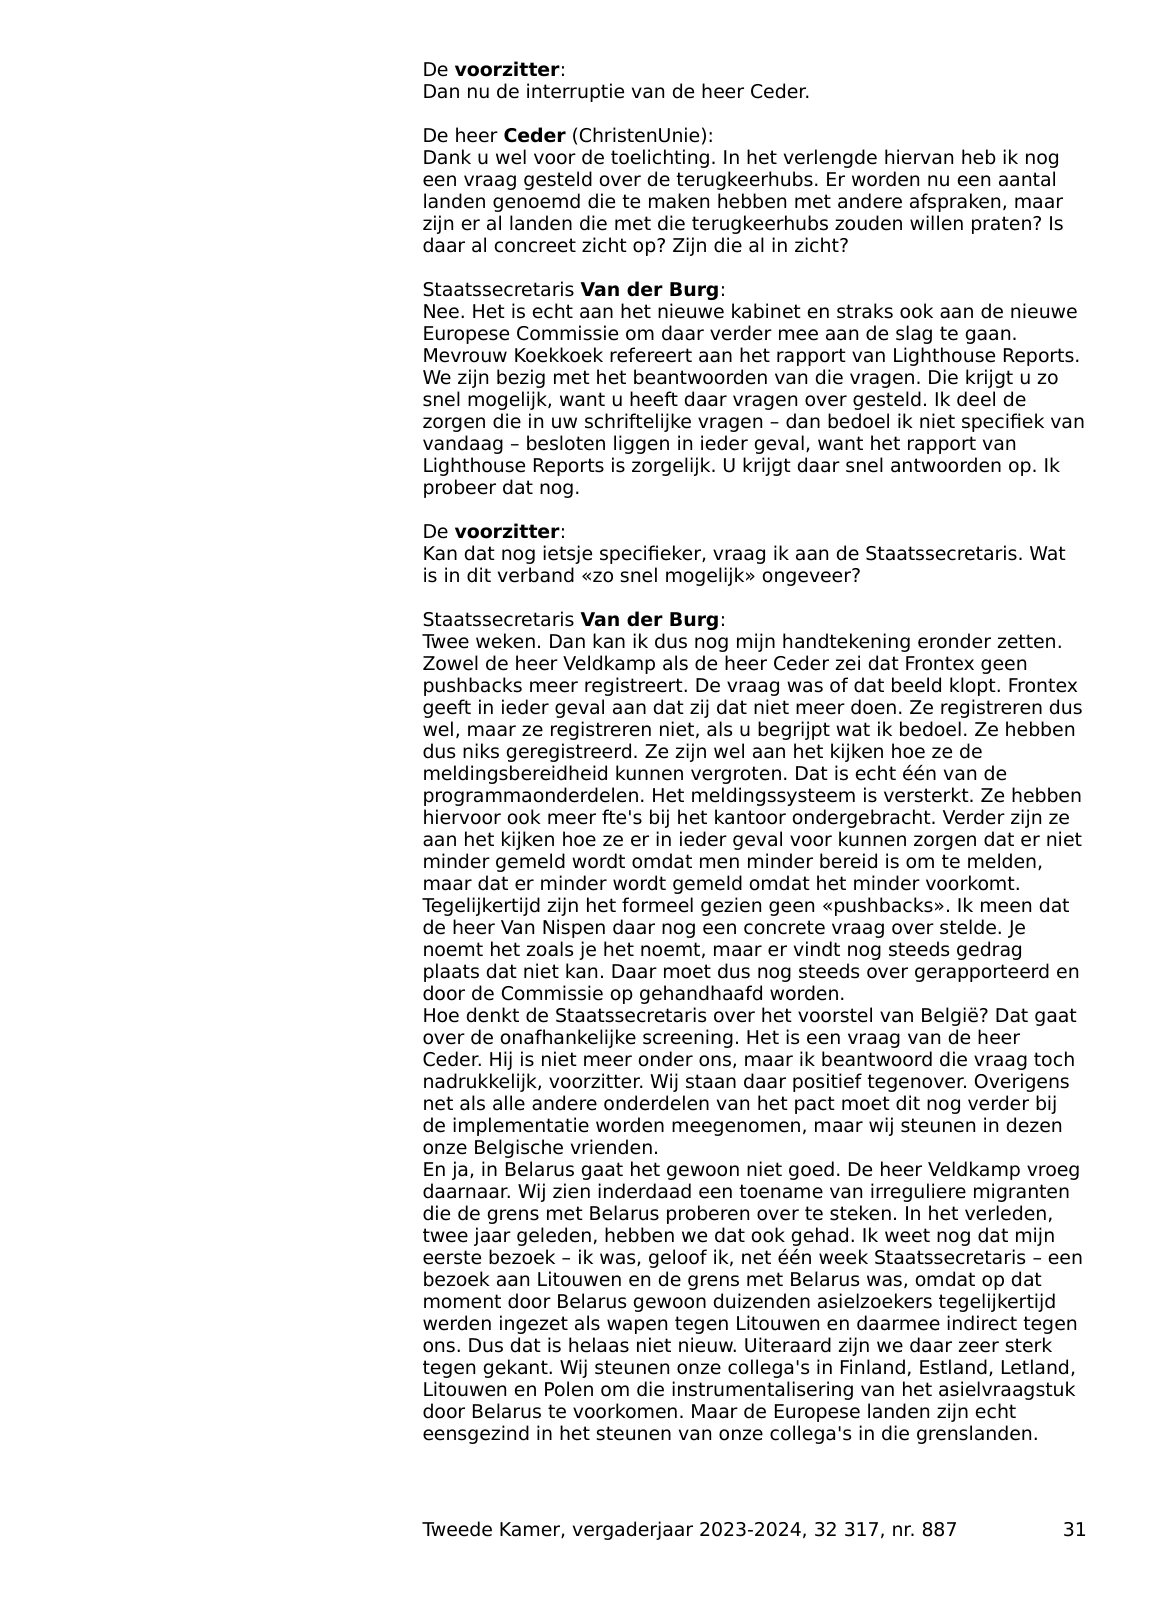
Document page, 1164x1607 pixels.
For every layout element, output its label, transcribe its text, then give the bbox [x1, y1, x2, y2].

text Staatssecretaris Van der Burg: [422, 609, 1087, 631]
text De voorzitter: [422, 59, 1087, 81]
text Staatssecretaris Van der Burg: [422, 279, 1087, 301]
text De heer Ceder (ChristenUnie): [422, 125, 1087, 147]
text Zowel de heer Veldkamp als de heer Ceder zei dat Frontex geen pushbacks meer registreert. De vraag was of dat beeld klopt. Frontex geeft in ieder geval aan dat zij dat niet meer doen. Ze registreren dus wel, maar ze registreren niet, als u begrijpt wat ik bedoel. Ze hebben dus niks geregistreerd. Ze zijn wel aan het kijken hoe ze de meldingsbereidheid kunnen vergroten. Dat is echt één van de programmaonderdelen. Het meldingssysteem is versterkt. Ze hebben hiervoor ook meer fte's bij het kantoor ondergebracht. Verder zijn ze aan het kijken hoe ze er in ieder geval voor kunnen zorgen dat er niet minder gemeld wordt omdat men minder bereid is om te melden, maar dat er minder wordt gemeld omdat het minder voorkomt. Tegelijkertijd zijn het formeel gezien geen «pushbacks». Ik meen dat de heer Van Nispen daar nog een concrete vraag over stelde. Je noemt het zoals je het noemt, maar er vindt nog steeds gedrag plaats dat niet kan. Daar moet dus nog steeds over gerapporteerd en door de Commissie op gehandhaafd worden. [422, 653, 1087, 1005]
text De voorzitter: [422, 521, 1087, 543]
text Hoe denkt de Staatssecretaris over het voorstel van België? Dat gaat over de onafhankelijke screening. Het is een vraag van de heer Ceder. Hij is niet meer onder ons, maar ik beantwoord die vraag toch nadrukkelijk, voorzitter. Wij staan daar positief tegenover. Overigens net als alle andere onderdelen van het pact moet dit nog verder bij de implementatie worden meegenomen, maar wij steunen in dezen onze Belgische vrienden. [422, 1005, 1087, 1159]
text En ja, in Belarus gaat het gewoon niet goed. De heer Veldkamp vroeg daarnaar. Wij zien inderdaad een toename van irreguliere migranten die de grens met Belarus proberen over te steken. In het verleden, twee jaar geleden, hebben we dat ook gehad. Ik weet nog dat mijn eerste bezoek – ik was, geloof ik, net één week Staatssecretaris – een bezoek aan Litouwen en de grens met Belarus was, omdat op dat moment door Belarus gewoon duizenden asielzoekers tegelijkertijd werden ingezet als wapen tegen Litouwen en daarmee indirect tegen ons. Dus dat is helaas niet nieuw. Uiteraard zijn we daar zeer sterk tegen gekant. Wij steunen onze collega's in Finland, Estland, Letland, Litouwen en Polen om die instrumentalisering van het asielvraagstuk door Belarus te voorkomen. Maar de Europese landen zijn echt eensgezind in het steunen van onze collega's in die grenslanden. [422, 1159, 1087, 1444]
text Dan nu de interruptie van de heer Ceder. [422, 81, 1087, 103]
text Mevrouw Koekkoek refereert aan het rapport van Lighthouse Reports. We zijn bezig met het beantwoorden van die vragen. Die krijgt u zo snel mogelijk, want u heeft daar vragen over gesteld. Ik deel de zorgen die in uw schriftelijke vragen – dan bedoel ik niet specifiek van vandaag – besloten liggen in ieder geval, want het rapport van Lighthouse Reports is zorgelijk. U krijgt daar snel antwoorden op. Ik probeer dat nog. [422, 345, 1087, 499]
text Dank u wel voor de toelichting. In het verlengde hiervan heb ik nog een vraag gesteld over de terugkeerhubs. Er worden nu een aantal landen genoemd die te maken hebben met andere afspraken, maar zijn er al landen die met die terugkeerhubs zouden willen praten? Is daar al concreet zicht op? Zijn die al in zicht? [422, 147, 1087, 257]
text Twee weken. Dan kan ik dus nog mijn handtekening eronder zetten. [422, 631, 1087, 653]
text Nee. Het is echt aan het nieuwe kabinet en straks ook aan de nieuwe Europese Commissie om daar verder mee aan de slag te gaan. [422, 301, 1087, 345]
text Kan dat nog ietsje specifieker, vraag ik aan de Staatssecretaris. Wat is in dit verband «zo snel mogelijk» ongeveer? [422, 543, 1087, 587]
